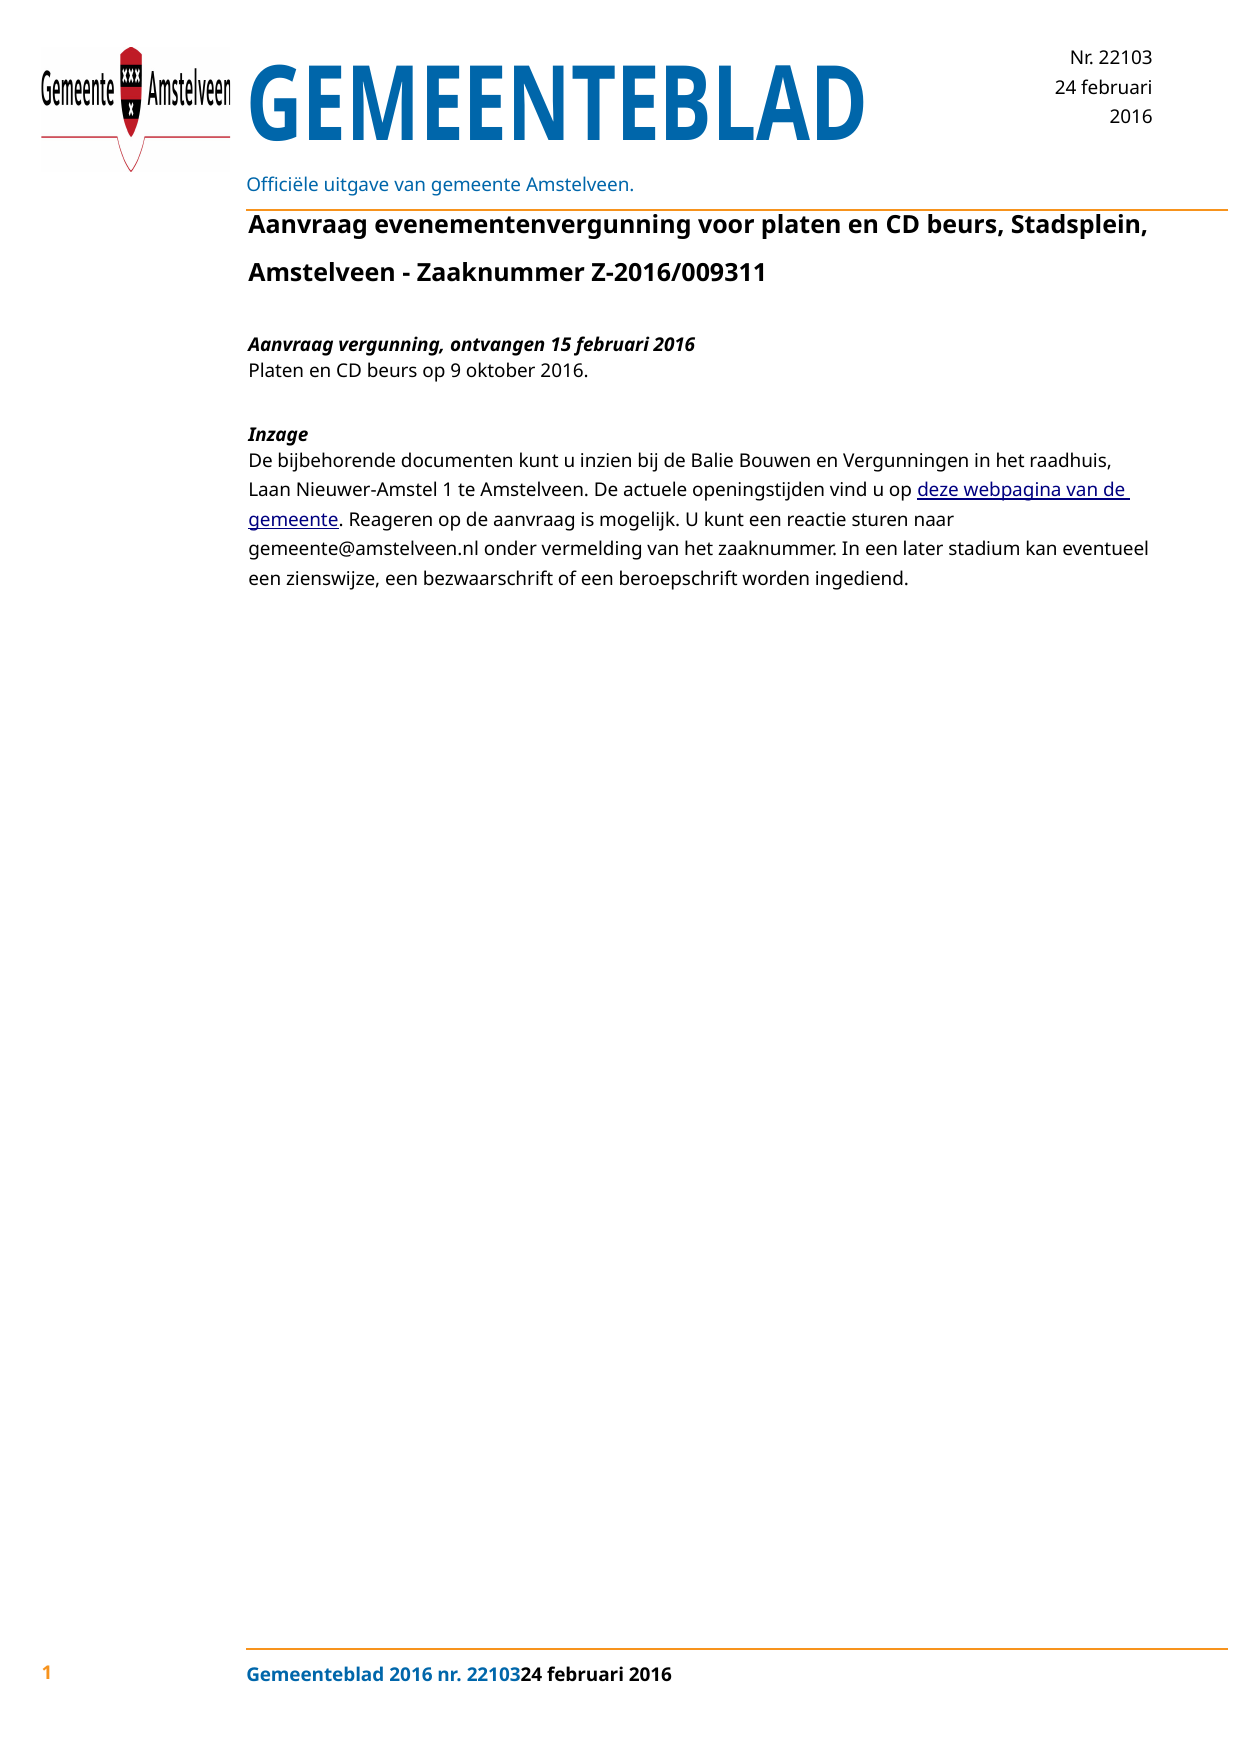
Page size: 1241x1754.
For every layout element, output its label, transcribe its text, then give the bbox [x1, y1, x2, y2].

text Platen en CD beurs op 9 oktober 2016. [248, 357, 1152, 383]
text Aanvraag vergunning, ontvangen 15 februari 2016 [248, 331, 1152, 357]
picture [41, 47, 231, 172]
text Aanvraag evenementenvergunning voor platen en CD beurs, Stadsplein, Amstelveen - Zaaknummer Z-2016/009311 [248, 211, 1152, 288]
text De bijbehorende documenten kunt u inzien bij de Balie Bouwen en Vergunningen in het raadhuis, Laan Nieuwer-Amstel 1 te Amstelveen. De actuele openingstijden vind u op deze webpagina van de gemeente. Reageren op de aanvraag is mogelijk. U kunt een reactie sturen naar gemeente@amstelveen.nl onder vermelding van het zaaknummer. In een later stadium kan eventueel een zienswijze, een bezwaarschrift of een beroepschrift worden ingediend. [248, 447, 1152, 591]
text Inzage [248, 421, 1152, 447]
